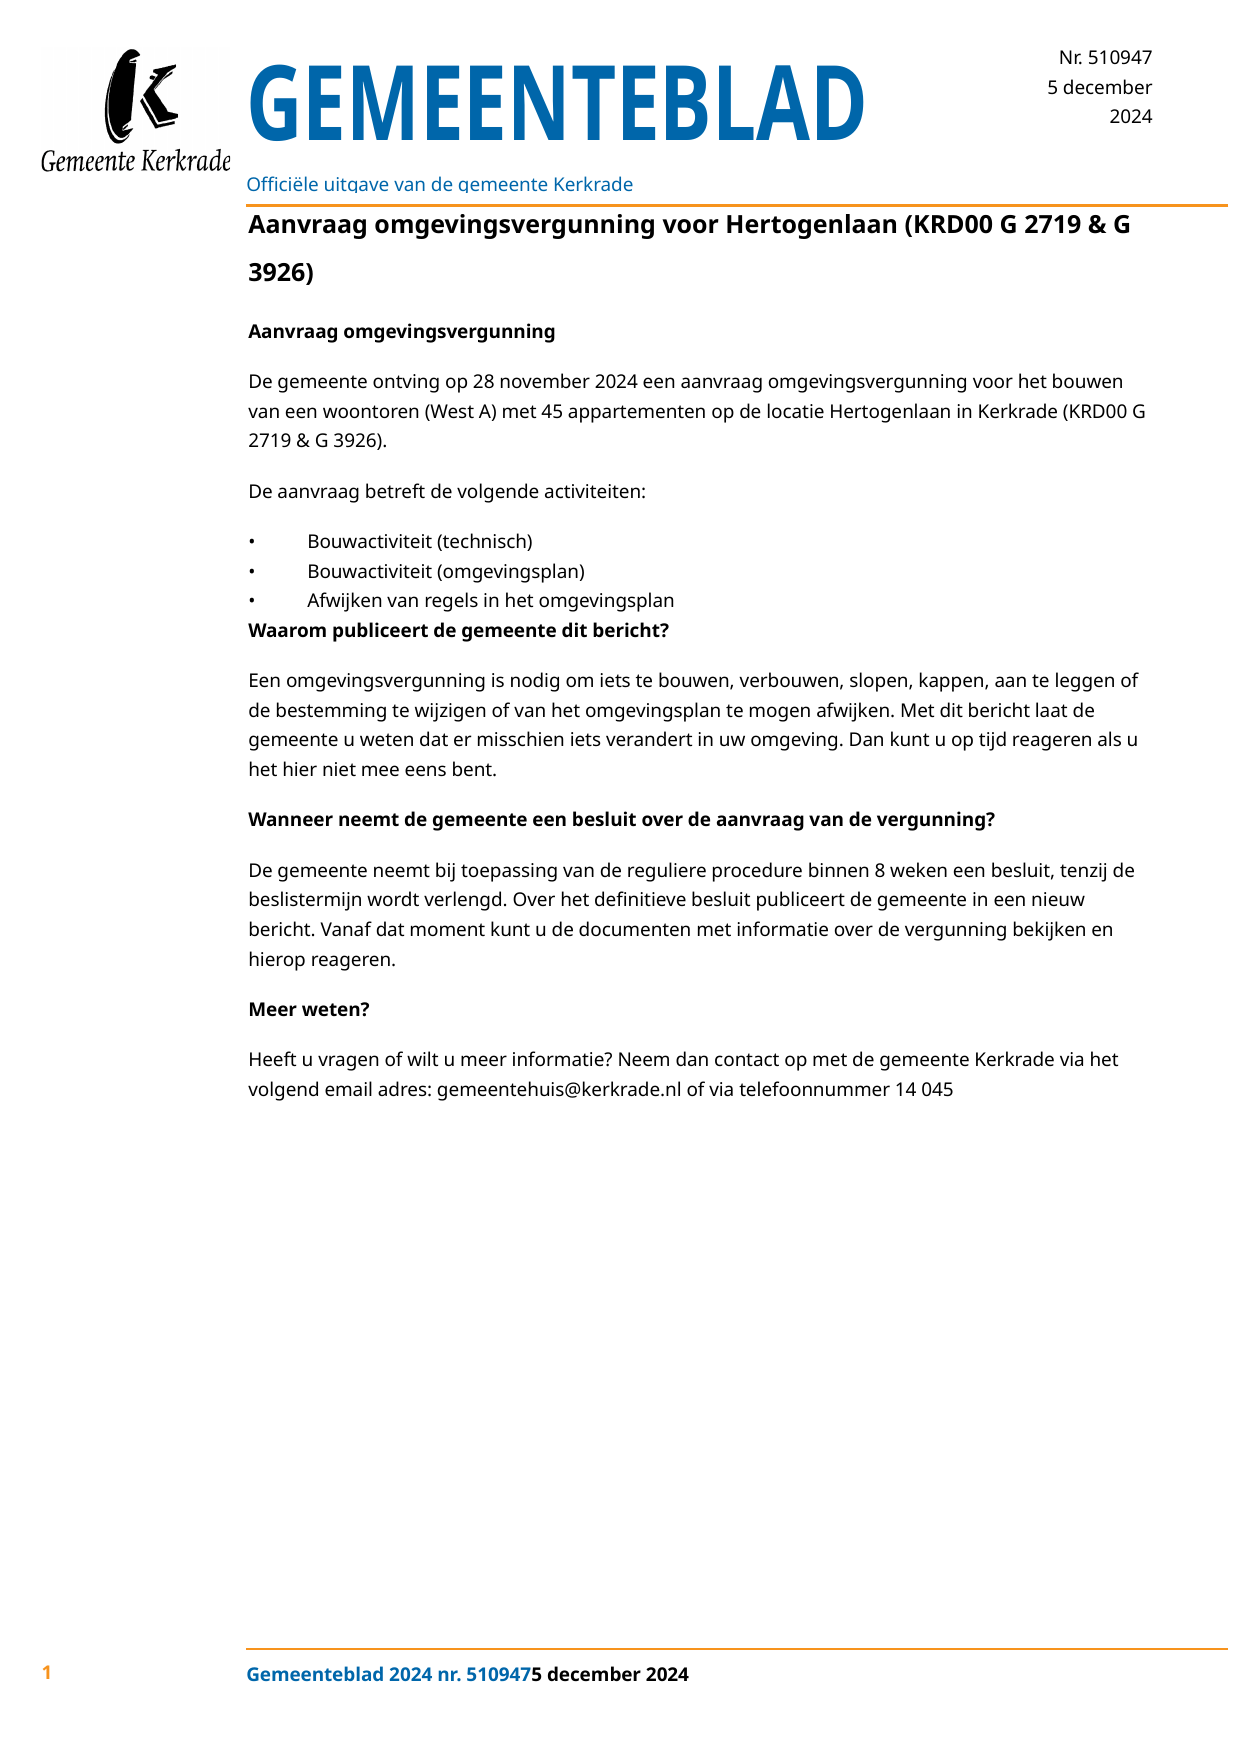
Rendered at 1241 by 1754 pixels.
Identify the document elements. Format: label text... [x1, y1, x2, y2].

list Bouwactiviteit (technisch) [248, 528, 1152, 554]
text Meer weten? [248, 996, 1152, 1022]
picture [41, 47, 231, 172]
text De gemeente ontving op 28 november 2024 een aanvraag omgevingsvergunning voor het bouwen van een woontoren (West A) met 45 appartementen op de locatie Hertogenlaan in Kerkrade (KRD00 G 2719 & G 3926). [248, 368, 1152, 453]
text Waarom publiceert de gemeente dit bericht? [248, 617, 1152, 643]
text Heeft u vragen of wilt u meer informatie? Neem dan contact op met de gemeente Kerkrade via het volgend email adres: gemeentehuis@kerkrade.nl of via telefoonnummer 14 045 [248, 1047, 1152, 1102]
text De aanvraag betreft de volgende activiteiten: [248, 478, 1152, 504]
text De gemeente neemt bij toepassing van de reguliere procedure binnen 8 weken een besluit, tenzij de beslistermijn wordt verlengd. Over het definitieve besluit publiceert de gemeente in een nieuw bericht. Vanaf dat moment kunt u de documenten met informatie over de vergunning bekijken en hierop reageren. [248, 857, 1152, 972]
list Afwijken van regels in het omgevingsplan [248, 587, 1152, 613]
text Aanvraag omgevingsvergunning voor Hertogenlaan (KRD00 G 2719 & G 3926) [248, 207, 1152, 288]
text Een omgevingsvergunning is nodig om iets te bouwen, verbouwen, slopen, kappen, aan te leggen of de bestemming te wijzigen of van het omgevingsplan te mogen afwijken. Met dit bericht laat de gemeente u weten dat er misschien iets verandert in uw omgeving. Dan kunt u op tijd reageren als u het hier niet mee eens bent. [248, 667, 1152, 782]
text Aanvraag omgevingsvergunning [248, 318, 1152, 344]
list Bouwactiviteit (omgevingsplan) [248, 558, 1152, 584]
text Wanneer neemt de gemeente een besluit over de aanvraag van de vergunning? [248, 807, 1152, 832]
